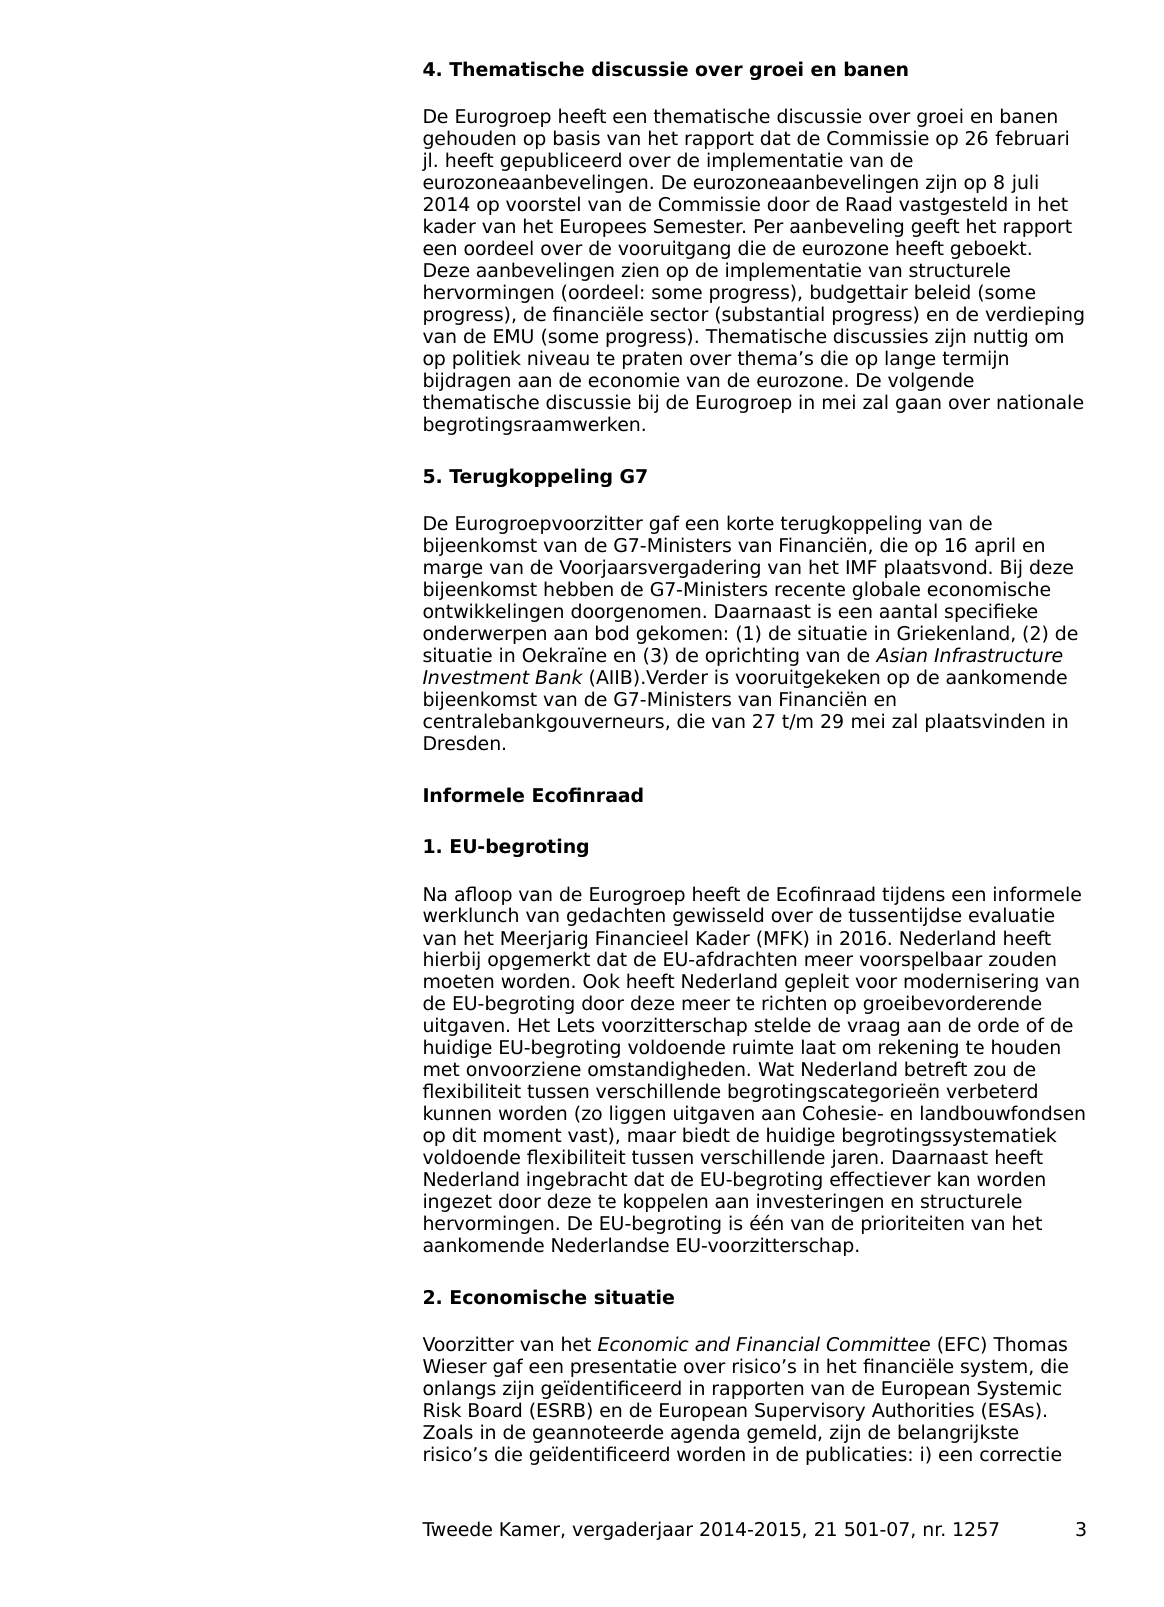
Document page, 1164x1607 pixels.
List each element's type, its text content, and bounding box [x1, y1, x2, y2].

subtitle 2. Economische situatie [422, 1287, 1087, 1309]
subtitle Informele Ecofinraad [422, 784, 1087, 806]
text Voorzitter van het Economic and Financial Committee (EFC) Thomas Wieser gaf een presentatie over risico’s in het financiële system, die onlangs zijn geïdentificeerd in rapporten van de European Systemic Risk Board (ESRB) en de European Supervisory Authorities (ESAs). Zoals in de geannoteerde agenda gemeld, zijn de belangrijkste risico’s die geïdentificeerd worden in de publicaties: i) een correctie [422, 1334, 1087, 1466]
subtitle 4. Thematische discussie over groei en banen [422, 59, 1087, 81]
subtitle 1. EU-begroting [422, 836, 1087, 858]
text De Eurogroep heeft een thematische discussie over groei en banen gehouden op basis van het rapport dat de Commissie op 26 februari jl. heeft gepubliceerd over de implementatie van de eurozoneaanbevelingen. De eurozoneaanbevelingen zijn op 8 juli 2014 op voorstel van de Commissie door de Raad vastgesteld in het kader van het Europees Semester. Per aanbeveling geeft het rapport een oordeel over de vooruitgang die de eurozone heeft geboekt. Deze aanbevelingen zien op de implementatie van structurele hervormingen (oordeel: some progress), budgettair beleid (some progress), de financiële sector (substantial progress) en de verdieping van de EMU (some progress). Thematische discussies zijn nuttig om op politiek niveau te praten over thema’s die op lange termijn bijdragen aan de economie van de eurozone. De volgende thematische discussie bij de Eurogroep in mei zal gaan over nationale begrotingsraamwerken. [422, 106, 1087, 436]
subtitle 5. Terugkoppeling G7 [422, 466, 1087, 488]
text Na afloop van de Eurogroep heeft de Ecofinraad tijdens een informele werklunch van gedachten gewisseld over de tussentijdse evaluatie van het Meerjarig Financieel Kader (MFK) in 2016. Nederland heeft hierbij opgemerkt dat de EU-afdrachten meer voorspelbaar zouden moeten worden. Ook heeft Nederland gepleit voor modernisering van de EU-begroting door deze meer te richten op groeibevorderende uitgaven. Het Lets voorzitterschap stelde de vraag aan de orde of de huidige EU-begroting voldoende ruimte laat om rekening te houden met onvoorziene omstandigheden. Wat Nederland betreft zou de flexibiliteit tussen verschillende begrotingscategorieën verbeterd kunnen worden (zo liggen uitgaven aan Cohesie- en landbouwfondsen op dit moment vast), maar biedt de huidige begrotingssystematiek voldoende flexibiliteit tussen verschillende jaren. Daarnaast heeft Nederland ingebracht dat de EU-begroting effectiever kan worden ingezet door deze te koppelen aan investeringen en structurele hervormingen. De EU-begroting is één van de prioriteiten van het aankomende Nederlandse EU-voorzitterschap. [422, 883, 1087, 1257]
text De Eurogroepvoorzitter gaf een korte terugkoppeling van de bijeenkomst van de G7-Ministers van Financiën, die op 16 april en marge van de Voorjaarsvergadering van het IMF plaatsvond. Bij deze bijeenkomst hebben de G7-Ministers recente globale economische ontwikkelingen doorgenomen. Daarnaast is een aantal specifieke onderwerpen aan bod gekomen: (1) de situatie in Griekenland, (2) de situatie in Oekraïne en (3) de oprichting van de Asian Infrastructure Investment Bank (AIIB).Verder is vooruitgekeken op de aankomende bijeenkomst van de G7-Ministers van Financiën en centralebankgouverneurs, die van 27 t/m 29 mei zal plaatsvinden in Dresden. [422, 513, 1087, 754]
